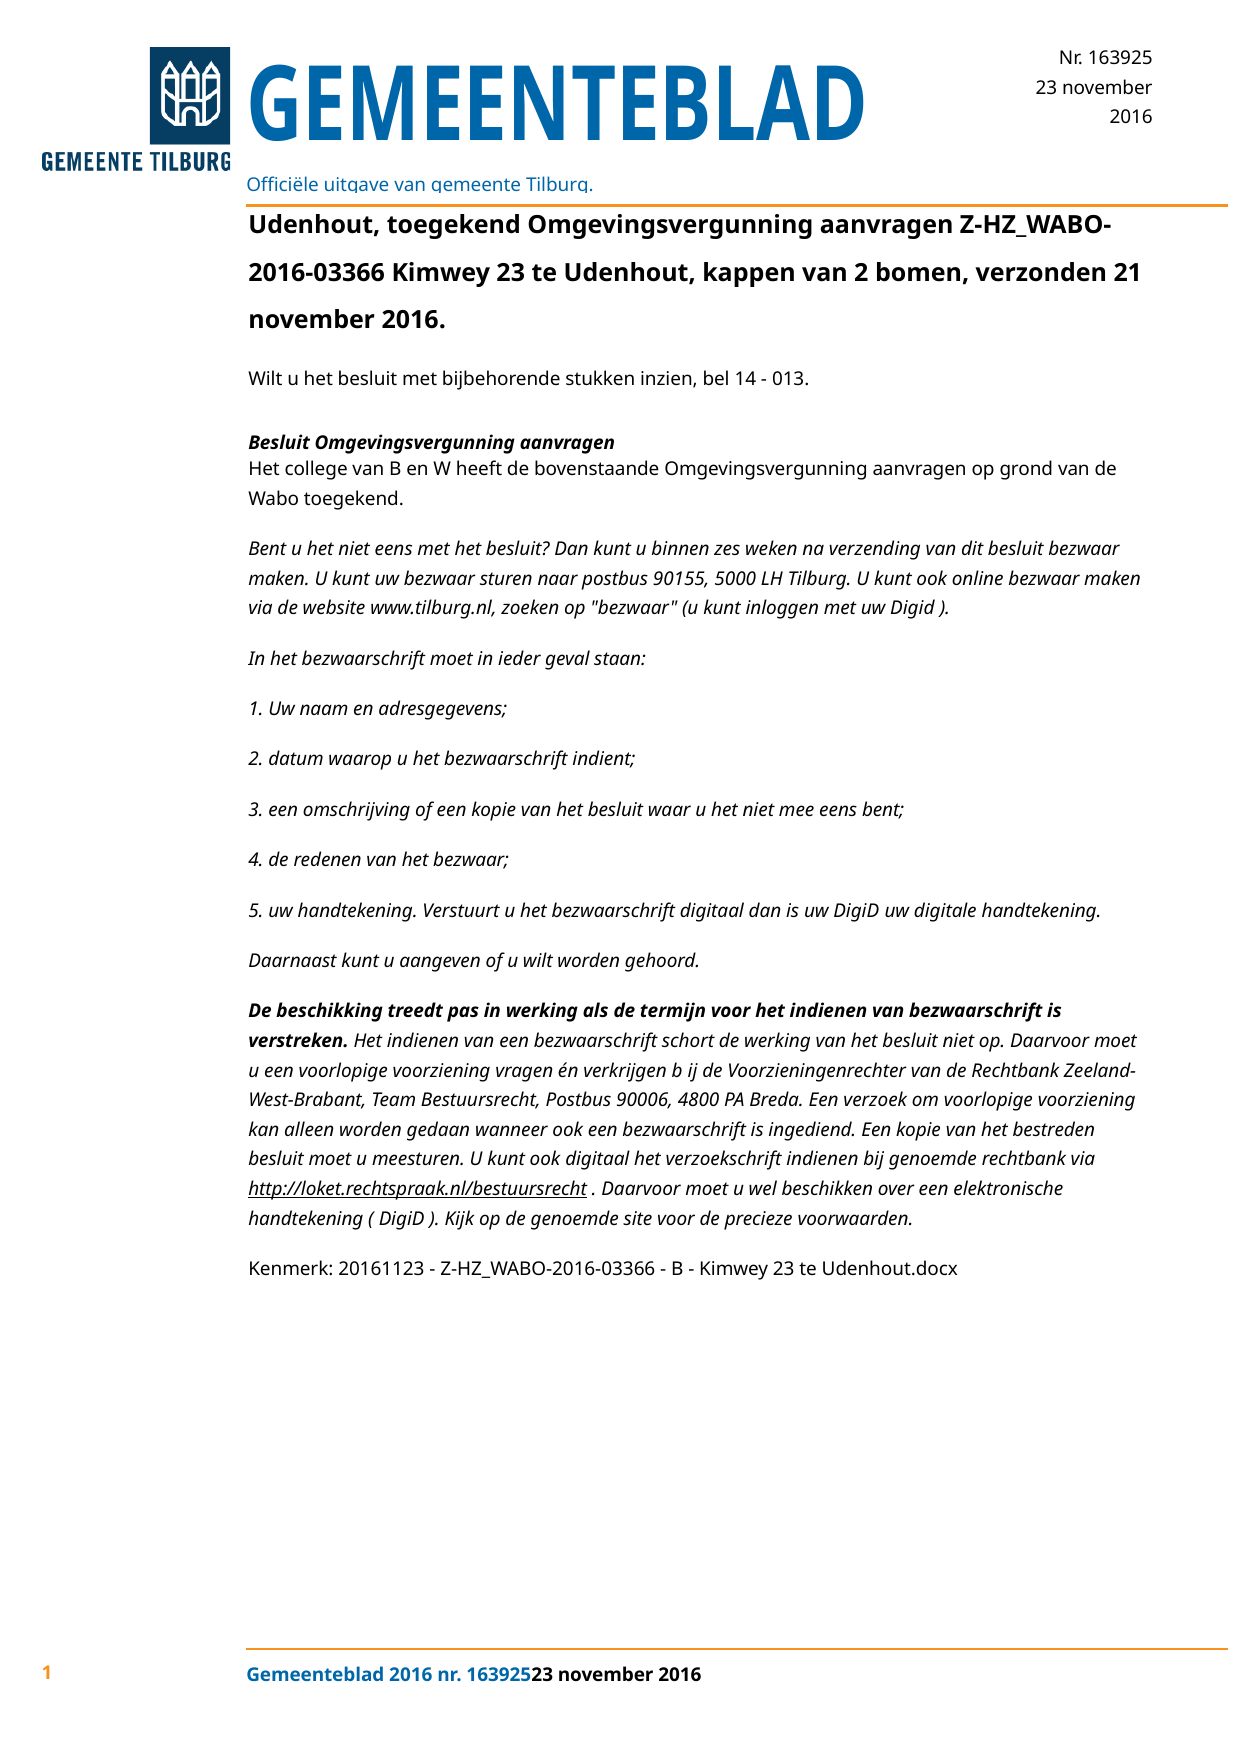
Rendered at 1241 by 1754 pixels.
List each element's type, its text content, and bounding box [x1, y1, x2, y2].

text 1. Uw naam en adresgegevens; [248, 695, 1152, 721]
text Udenhout, toegekend Omgevingsvergunning aanvragen Z-HZ_WABO-2016-03366 Kimwey 23 te Udenhout, kappen van 2 bomen, verzonden 21 november 2016. [248, 207, 1152, 336]
text Wilt u het besluit met bijbehorende stukken inzien, bel 14 - 013. [248, 366, 1152, 391]
text De beschikking treedt pas in werking als de termijn voor het indienen van bezwaarschrift is verstreken. Het indienen van een bezwaarschrift schort de werking van het besluit niet op. Daarvoor moet u een voorlopige voorziening vragen én verkrijgen b ij de Voorzieningenrechter van de Rechtbank Zeeland-West-Brabant, Team Bestuursrecht, Postbus 90006, 4800 PA Breda. Een verzoek om voorlopige voorziening kan alleen worden gedaan wanneer ook een bezwaarschrift is ingediend. Een kopie van het bestreden besluit moet u meesturen. U kunt ook digitaal het verzoekschrift indienen bij genoemde rechtbank via http://loket.rechtspraak.nl/bestuursrecht . Daarvoor moet u wel beschikken over een elektronische handtekening ( DigiD ). Kijk op de genoemde site voor de precieze voorwaarden. [248, 998, 1152, 1231]
text 2. datum waarop u het bezwaarschrift indient; [248, 746, 1152, 771]
text Besluit Omgevingsvergunning aanvragen [248, 429, 1152, 455]
text 3. een omschrijving of een kopie van het besluit waar u het niet mee eens bent; [248, 796, 1152, 822]
text Het college van B en W heeft de bovenstaande Omgevingsvergunning aanvragen op grond van de Wabo toegekend. [248, 455, 1152, 511]
picture [41, 47, 231, 172]
text Kenmerk: 20161123 - Z-HZ_WABO-2016-03366 - B - Kimwey 23 te Udenhout.docx [248, 1255, 1152, 1281]
text 4. de redenen van het bezwaar; [248, 846, 1152, 872]
text Bent u het niet eens met het besluit? Dan kunt u binnen zes weken na verzending van dit besluit bezwaar maken. U kunt uw bezwaar sturen naar postbus 90155, 5000 LH Tilburg. U kunt ook online bezwaar maken via de website www.tilburg.nl, zoeken op "bezwaar" (u kunt inloggen met uw Digid ). [248, 535, 1152, 620]
text 5. uw handtekening. Verstuurt u het bezwaarschrift digitaal dan is uw DigiD uw digitale handtekening. [248, 897, 1152, 923]
text Daarnaast kunt u aangeven of u wilt worden gehoord. [248, 947, 1152, 973]
text In het bezwaarschrift moet in ieder geval staan: [248, 645, 1152, 671]
